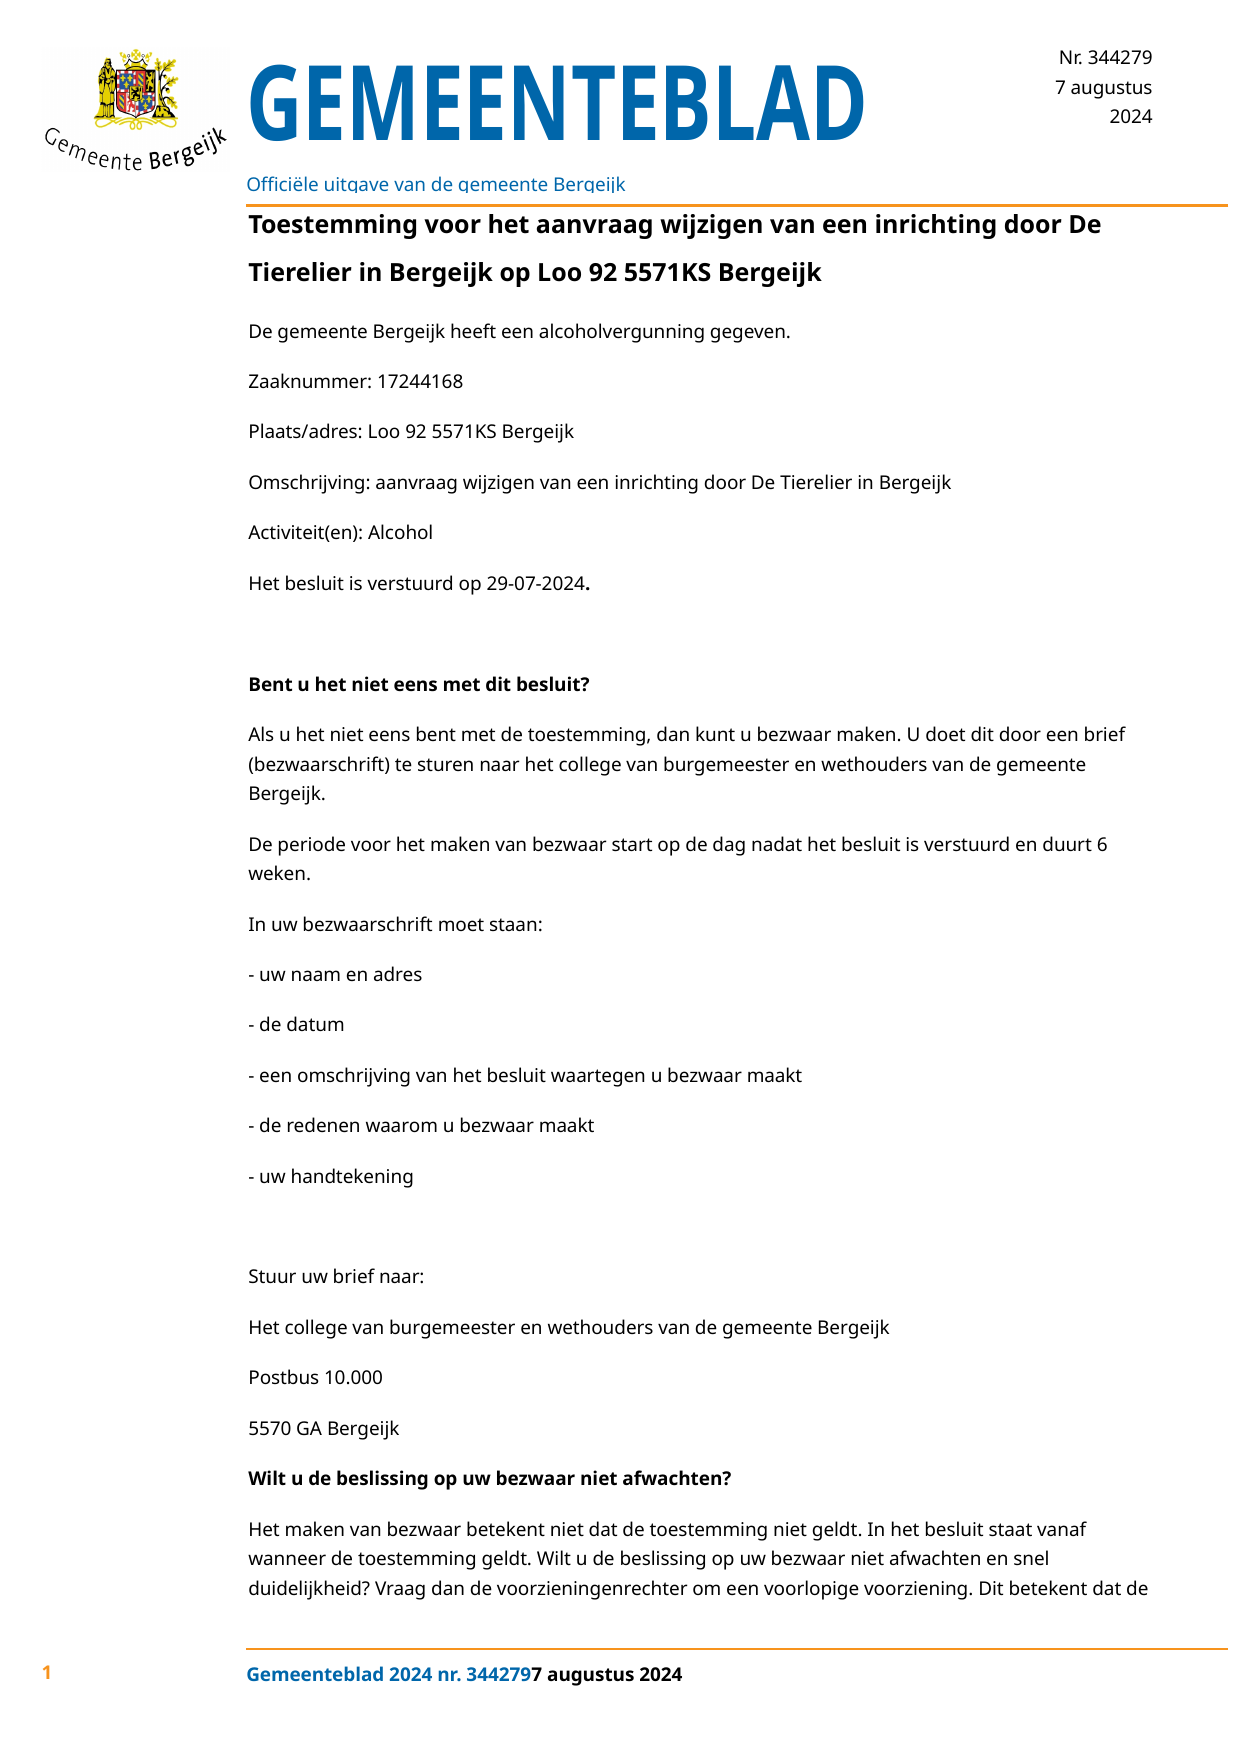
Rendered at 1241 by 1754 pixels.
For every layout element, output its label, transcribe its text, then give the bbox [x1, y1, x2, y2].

text In uw bezwaarschrift moet staan: [248, 911, 1152, 937]
text Toestemming voor het aanvraag wijzigen van een inrichting door De Tierelier in Bergeijk op Loo 92 5571KS Bergeijk [248, 207, 1152, 288]
text Bent u het niet eens met dit besluit? [248, 671, 1152, 697]
text De periode voor het maken van bezwaar start op de dag nadat het besluit is verstuurd en duurt 6 weken. [248, 831, 1152, 886]
text - uw naam en adres [248, 961, 1152, 987]
text Stuur uw brief naar: [248, 1264, 1152, 1289]
text 5570 GA Bergeijk [248, 1415, 1152, 1441]
text - uw handtekening [248, 1163, 1152, 1189]
text Plaats/adres: Loo 92 5571KS Bergeijk [248, 419, 1152, 444]
text Het maken van bezwaar betekent niet dat de toestemming niet geldt. In het besluit staat vanaf wanneer de toestemming geldt. Wilt u de beslissing op uw bezwaar niet afwachten en snel duidelijkheid? Vraag dan de voorzieningenrechter om een voorlopige voorziening. Dit betekent dat de [248, 1516, 1152, 1601]
text Postbus 10.000 [248, 1364, 1152, 1390]
text Als u het niet eens bent met de toestemming, dan kunt u bezwaar maken. U doet dit door een brief (bezwaarschrift) te sturen naar het college van burgemeester en wethouders van de gemeente Bergeijk. [248, 721, 1152, 806]
picture [41, 47, 231, 172]
text Omschrijving: aanvraag wijzigen van een inrichting door De Tierelier in Bergeijk [248, 469, 1152, 495]
text Zaaknummer: 17244168 [248, 368, 1152, 394]
text Activiteit(en): Alcohol [248, 519, 1152, 545]
text Het besluit is verstuurd op 29-07-2024. [248, 570, 1152, 596]
text Wilt u de beslissing op uw bezwaar niet afwachten? [248, 1465, 1152, 1491]
text Het college van burgemeester en wethouders van de gemeente Bergeijk [248, 1314, 1152, 1340]
text De gemeente Bergeijk heeft een alcoholvergunning gegeven. [248, 318, 1152, 344]
text - de redenen waarom u bezwaar maakt [248, 1112, 1152, 1138]
text - een omschrijving van het besluit waartegen u bezwaar maakt [248, 1062, 1152, 1088]
text - de datum [248, 1012, 1152, 1037]
